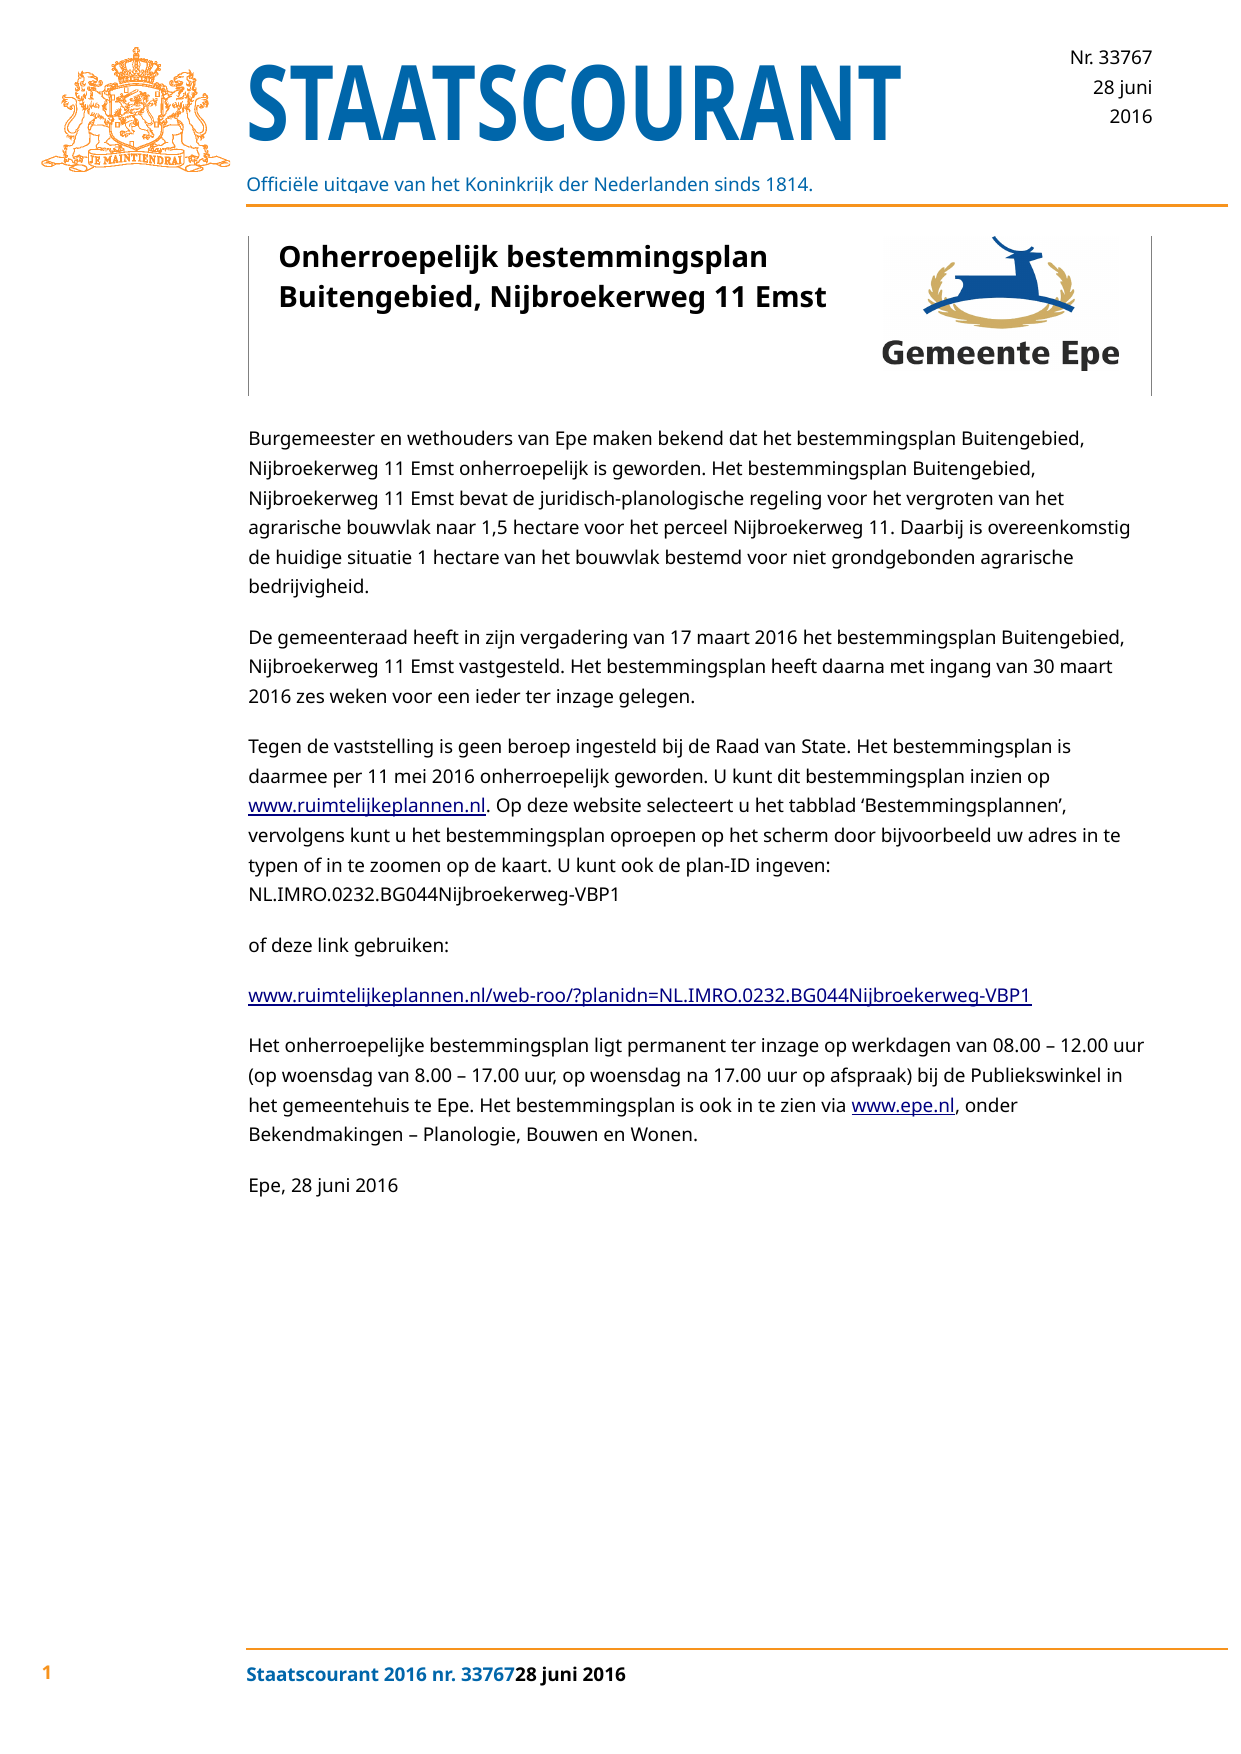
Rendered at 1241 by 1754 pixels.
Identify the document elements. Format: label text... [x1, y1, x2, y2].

text Het onherroepelijke bestemmingsplan ligt permanent ter inzage op werkdagen van 08.00 – 12.00 uur (op woensdag van 8.00 – 17.00 uur, op woensdag na 17.00 uur op afspraak) bij de Publiekswinkel in het gemeentehuis te Epe. Het bestemmingsplan is ook in te zien via www.epe.nl, onder Bekendmakingen – Planologie, Bouwen en Wonen. [248, 1033, 1152, 1147]
text De gemeenteraad heeft in zijn vergadering van 17 maart 2016 het bestemmingsplan Buitengebied, Nijbroekerweg 11 Emst vastgesteld. Het bestemmingsplan heeft daarna met ingang van 30 maart 2016 zes weken voor een ieder ter inzage gelegen. [248, 624, 1152, 709]
text Tegen de vaststelling is geen beroep ingesteld bij de Raad van State. Het bestemmingsplan is daarmee per 11 mei 2016 onherroepelijk geworden. U kunt dit bestemmingsplan inzien op www.ruimtelijkeplannen.nl. Op deze website selecteert u het tabblad ‘Bestemmingsplannen’, vervolgens kunt u het bestemmingsplan oproepen op het scherm door bijvoorbeeld uw adres in te typen of in te zoomen op de kaart. U kunt ook de plan-ID ingeven: NL.IMRO.0232.BG044Nijbroekerweg-VBP1 [248, 733, 1152, 907]
text of deze link gebruiken: [248, 932, 1152, 957]
table_header [850, 236, 1151, 396]
text Burgemeester en wethouders van Epe maken bekend dat het bestemmingsplan Buitengebied, Nijbroekerweg 11 Emst onherroepelijk is geworden. Het bestemmingsplan Buitengebied, Nijbroekerweg 11 Emst bevat de juridisch-planologische regeling voor het vergroten van het agrarische bouwvlak naar 1,5 hectare voor het perceel Nijbroekerweg 11. Daarbij is overeenkomstig de huidige situatie 1 hectare van het bouwvlak bestemd voor niet grondgebonden agrarische bedrijvigheid. [248, 426, 1152, 599]
picture [41, 47, 231, 172]
text www.ruimtelijkeplannen.nl/web-roo/?planidn=NL.IMRO.0232.BG044Nijbroekerweg-VBP1 [248, 982, 1152, 1008]
picture [882, 236, 1119, 371]
text Epe, 28 juni 2016 [248, 1172, 1152, 1197]
table_header Onherroepelijk bestemmingsplan Buitengebied, Nijbroekerweg 11 Emst [249, 236, 850, 396]
